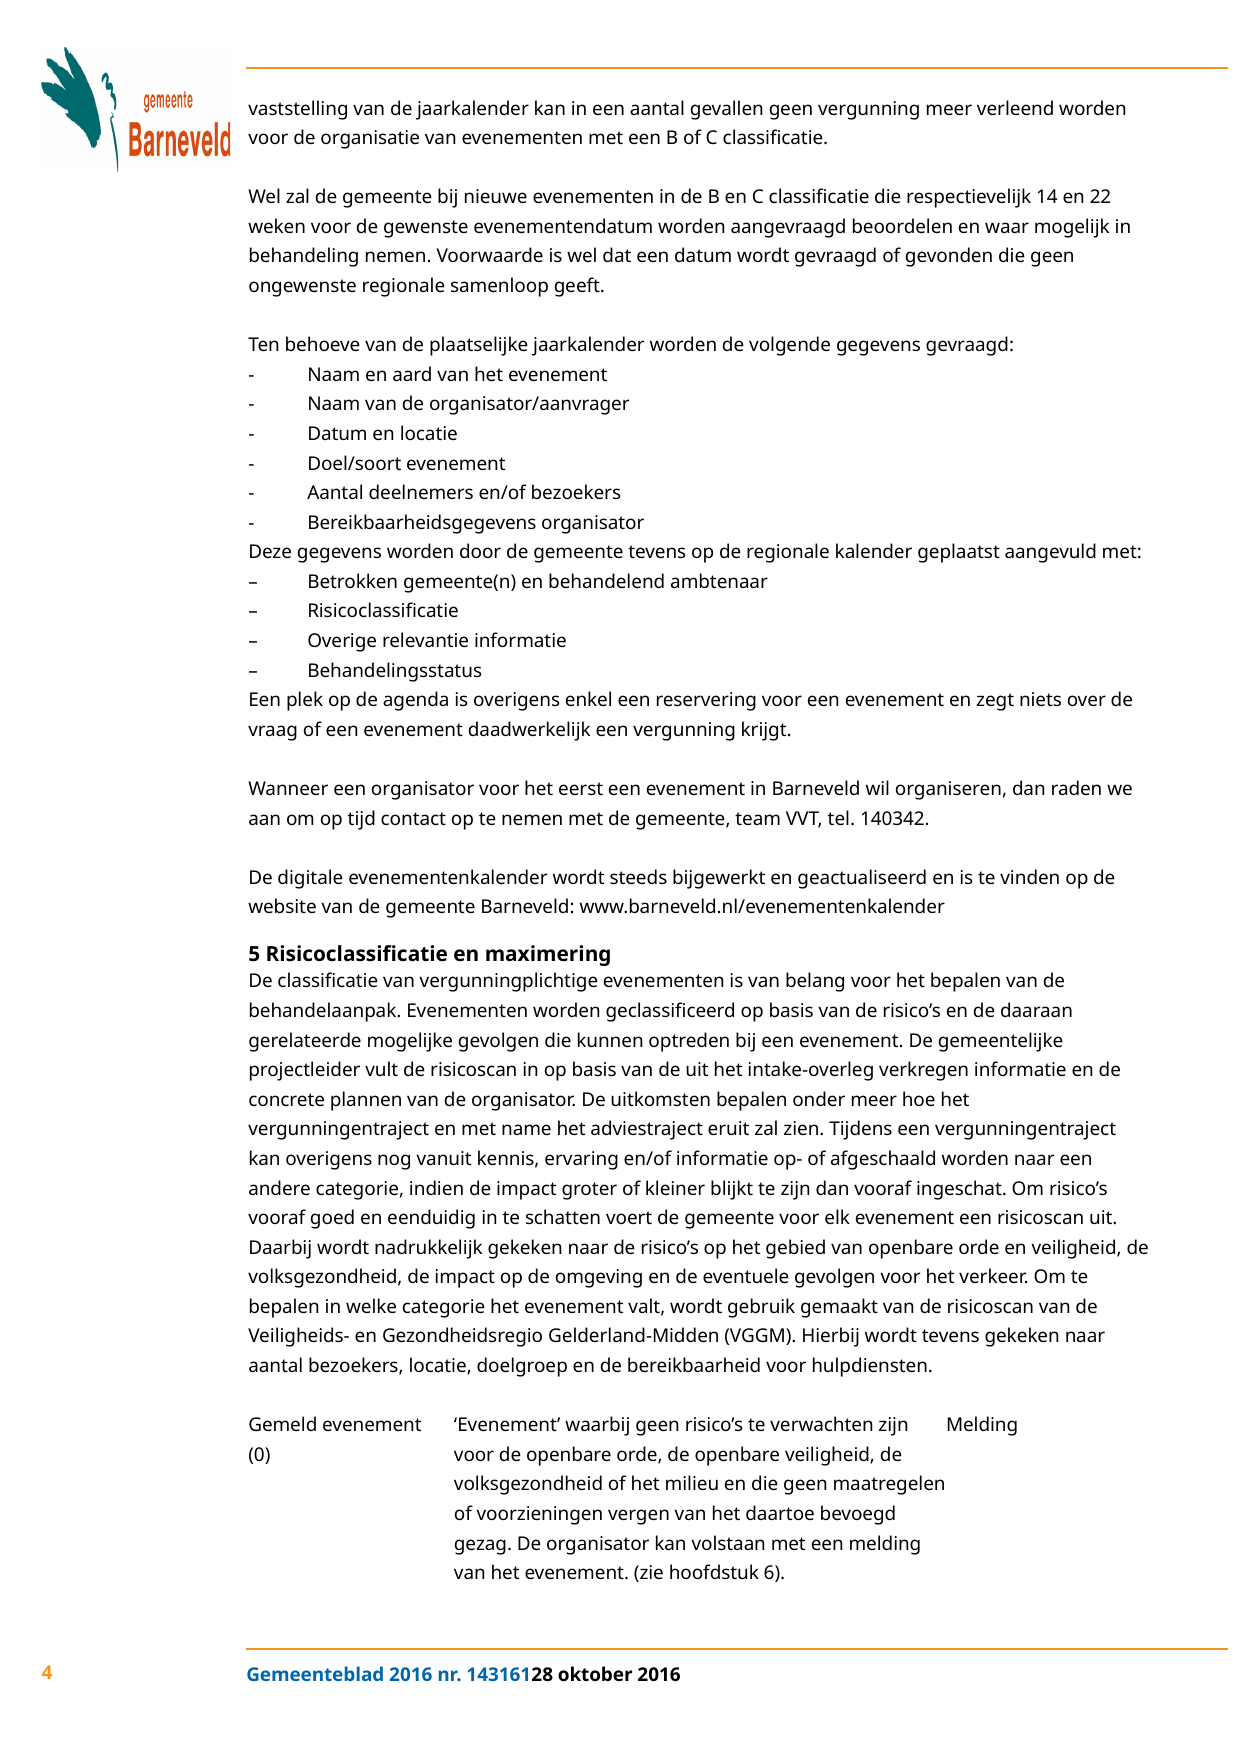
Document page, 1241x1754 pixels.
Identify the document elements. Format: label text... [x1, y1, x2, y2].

list Doel/soort evenement [248, 450, 1152, 476]
list Naam en aard van het evenement [248, 361, 1152, 387]
list Overige relevantie informatie [248, 627, 1152, 653]
text De digitale evenementenkalender wordt steeds bijgewerkt en geactualiseerd en is te vinden op de website van de gemeente Barneveld: www.barneveld.nl/evenementenkalender [248, 864, 1152, 919]
text Wel zal de gemeente bij nieuwe evenementen in de B en C classificatie die respectievelijk 14 en 22 weken voor de gewenste evenementendatum worden aangevraagd beoordelen en waar mogelijk in behandeling nemen. Voorwaarde is wel dat een datum wordt gevraagd of gevonden die geen ongewenste regionale samenloop geeft. [248, 183, 1152, 298]
text De classificatie van vergunningplichtige evenementen is van belang voor het bepalen van de behandelaanpak. Evenementen worden geclassificeerd op basis van de risico’s en de daaraan gerelateerde mogelijke gevolgen die kunnen optreden bij een evenement. De gemeentelijke projectleider vult de risicoscan in op basis van de uit het intake-overleg verkregen informatie en de concrete plannen van de organisator. De uitkomsten bepalen onder meer hoe het vergunningentraject en met name het adviestraject eruit zal zien. Tijdens een vergunningentraject kan overigens nog vanuit kennis, ervaring en/of informatie op- of afgeschaald worden naar een andere categorie, indien de impact groter of kleiner blijkt te zijn dan vooraf ingeschat. Om risico’s vooraf goed en eenduidig in te schatten voert de gemeente voor elk evenement een risicoscan uit. Daarbij wordt nadrukkelijk gekeken naar de risico’s op het gebied van openbare orde en veiligheid, de volksgezondheid, de impact op de omgeving en de eventuele gevolgen voor het verkeer. Om te bepalen in welke categorie het evenement valt, wordt gebruik gemaakt van de risicoscan van de Veiligheids- en Gezondheidsregio Gelderland-Midden (VGGM). Hierbij wordt tevens gekeken naar aantal bezoekers, locatie, doelgroep en de bereikbaarheid voor hulpdiensten. [248, 968, 1152, 1378]
list Datum en locatie [248, 420, 1152, 446]
text Een plek op de agenda is overigens enkel een reservering voor een evenement en zegt niets over de vraag of een evenement daadwerkelijk een vergunning krijgt. [248, 686, 1152, 742]
text vaststelling van de jaarkalender kan in een aantal gevallen geen vergunning meer verleend worden voor de organisatie van evenementen met een B of C classificatie. [248, 95, 1152, 150]
text Deze gegevens worden door de gemeente tevens op de regionale kalender geplaatst aangevuld met: [248, 538, 1152, 564]
table_header Gemeld evenement (0) [248, 1411, 454, 1585]
list Aantal deelnemers en/of bezoekers [248, 479, 1152, 505]
text Ten behoeve van de plaatselijke jaarkalender worden de volgende gegevens gevraagd: [248, 331, 1152, 357]
list Bereikbaarheidsgegevens organisator [248, 509, 1152, 535]
list Naam van de organisator/aanvrager [248, 391, 1152, 416]
table_header Melding [946, 1411, 1152, 1585]
text 5 Risicoclassificatie en maximering [248, 939, 1152, 968]
list Risicoclassificatie [248, 598, 1152, 623]
text Wanneer een organisator voor het eerst een evenement in Barneveld wil organiseren, dan raden we aan om op tijd contact op te nemen met de gemeente, team VVT, tel. 140342. [248, 775, 1152, 831]
list Betrokken gemeente(n) en behandelend ambtenaar [248, 568, 1152, 594]
table_header ‘Evenement’ waarbij geen risico’s te verwachten zijn voor de openbare orde, de openbare veiligheid, de volksgezondheid of het milieu en die geen maatregelen of voorzieningen vergen van het daartoe bevoegd gezag. De organisator kan volstaan met een melding van het evenement. (zie hoofdstuk 6). [454, 1411, 946, 1585]
list Behandelingsstatus [248, 657, 1152, 683]
picture [41, 47, 231, 172]
